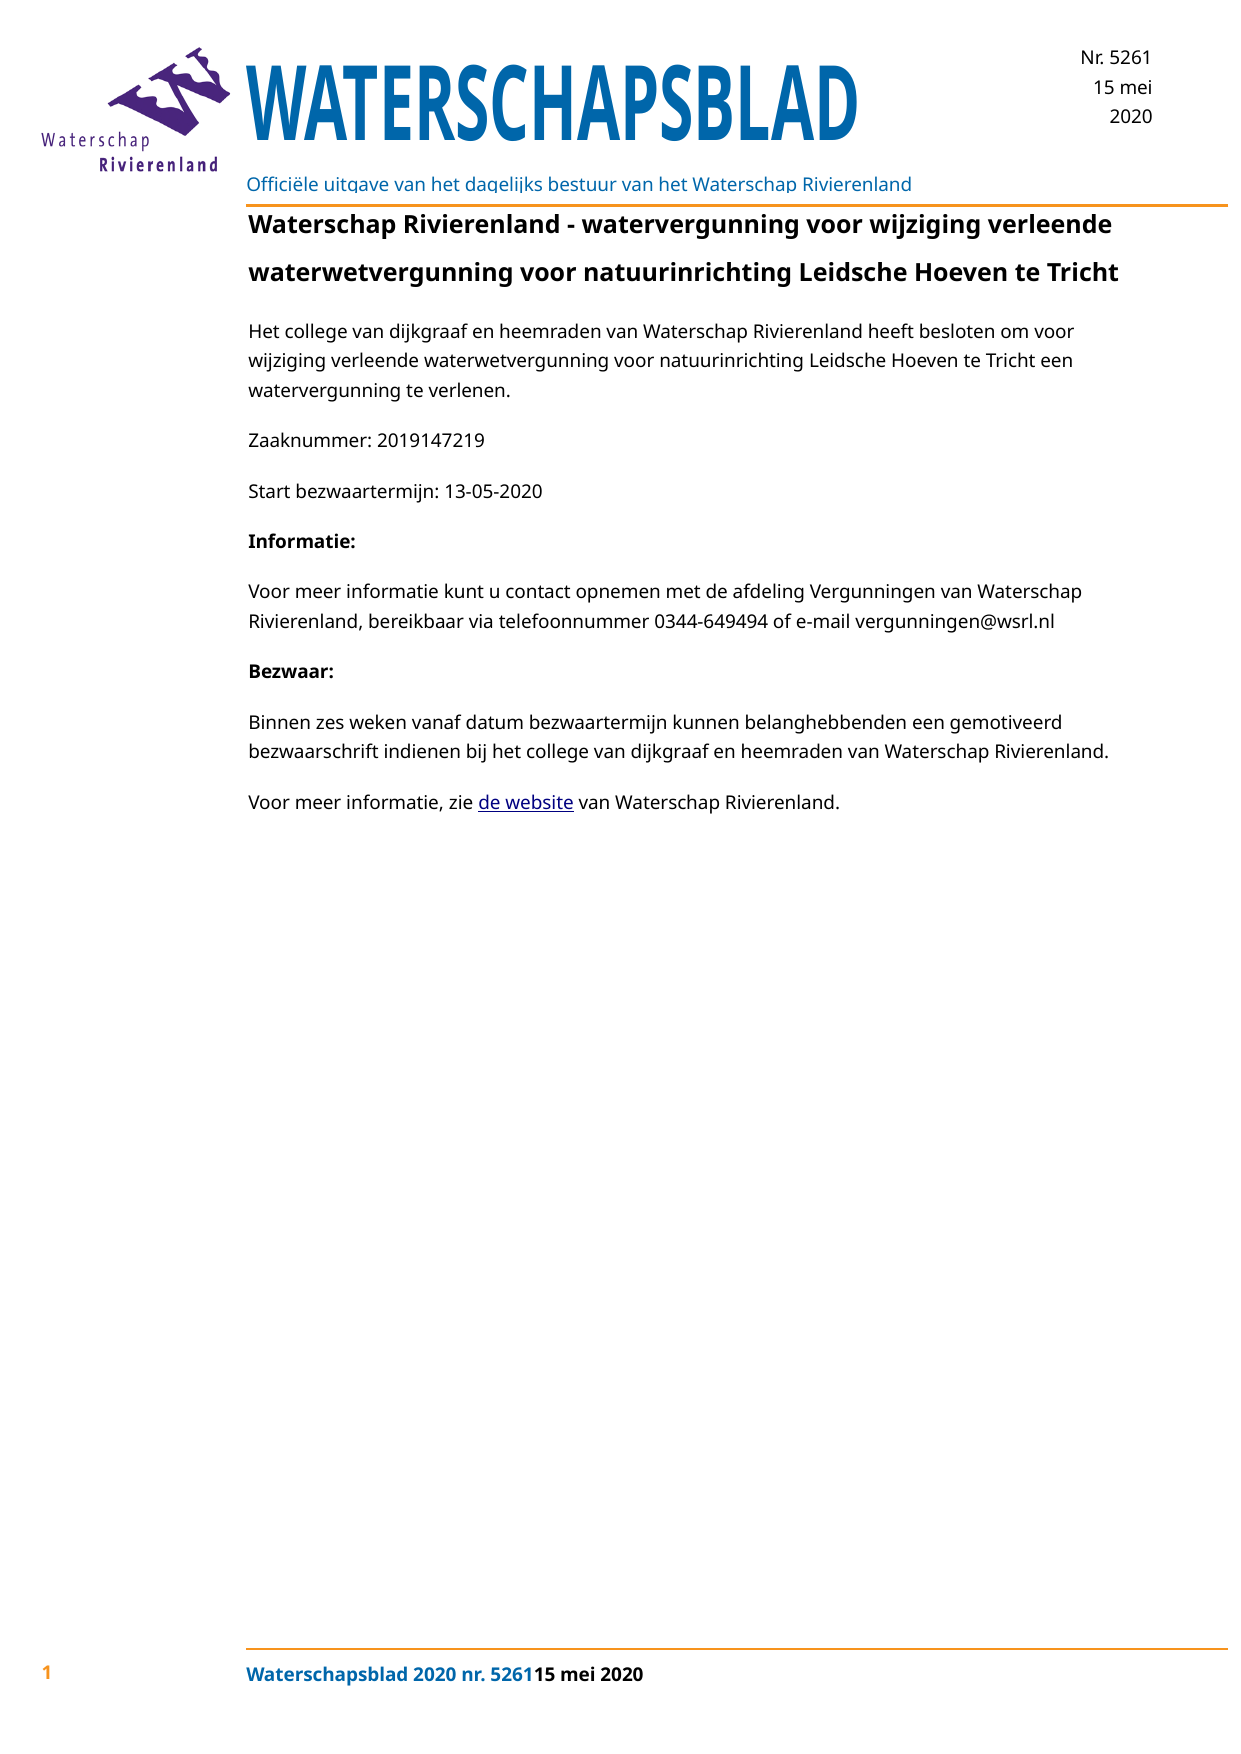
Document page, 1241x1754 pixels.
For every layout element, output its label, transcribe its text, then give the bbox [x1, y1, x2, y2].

text Binnen zes weken vanaf datum bezwaartermijn kunnen belanghebbenden een gemotiveerd bezwaarschrift indienen bij het college van dijkgraaf en heemraden van Waterschap Rivierenland. [248, 709, 1152, 764]
text Voor meer informatie kunt u contact opnemen met de afdeling Vergunningen van Waterschap Rivierenland, bereikbaar via telefoonnummer 0344-649494 of e-mail vergunningen@wsrl.nl [248, 579, 1152, 634]
text Waterschap Rivierenland - watervergunning voor wijziging verleende waterwetvergunning voor natuurinrichting Leidsche Hoeven te Tricht [248, 207, 1152, 288]
text Bezwaar: [248, 659, 1152, 684]
text Het college van dijkgraaf en heemraden van Waterschap Rivierenland heeft besloten om voor wijziging verleende waterwetvergunning voor natuurinrichting Leidsche Hoeven te Tricht een watervergunning te verlenen. [248, 318, 1152, 403]
picture [41, 47, 231, 172]
text Start bezwaartermijn: 13-05-2020 [248, 478, 1152, 504]
text Voor meer informatie, zie de website van Waterschap Rivierenland. [248, 789, 1152, 815]
text Zaaknummer: 2019147219 [248, 427, 1152, 453]
text Informatie: [248, 528, 1152, 554]
